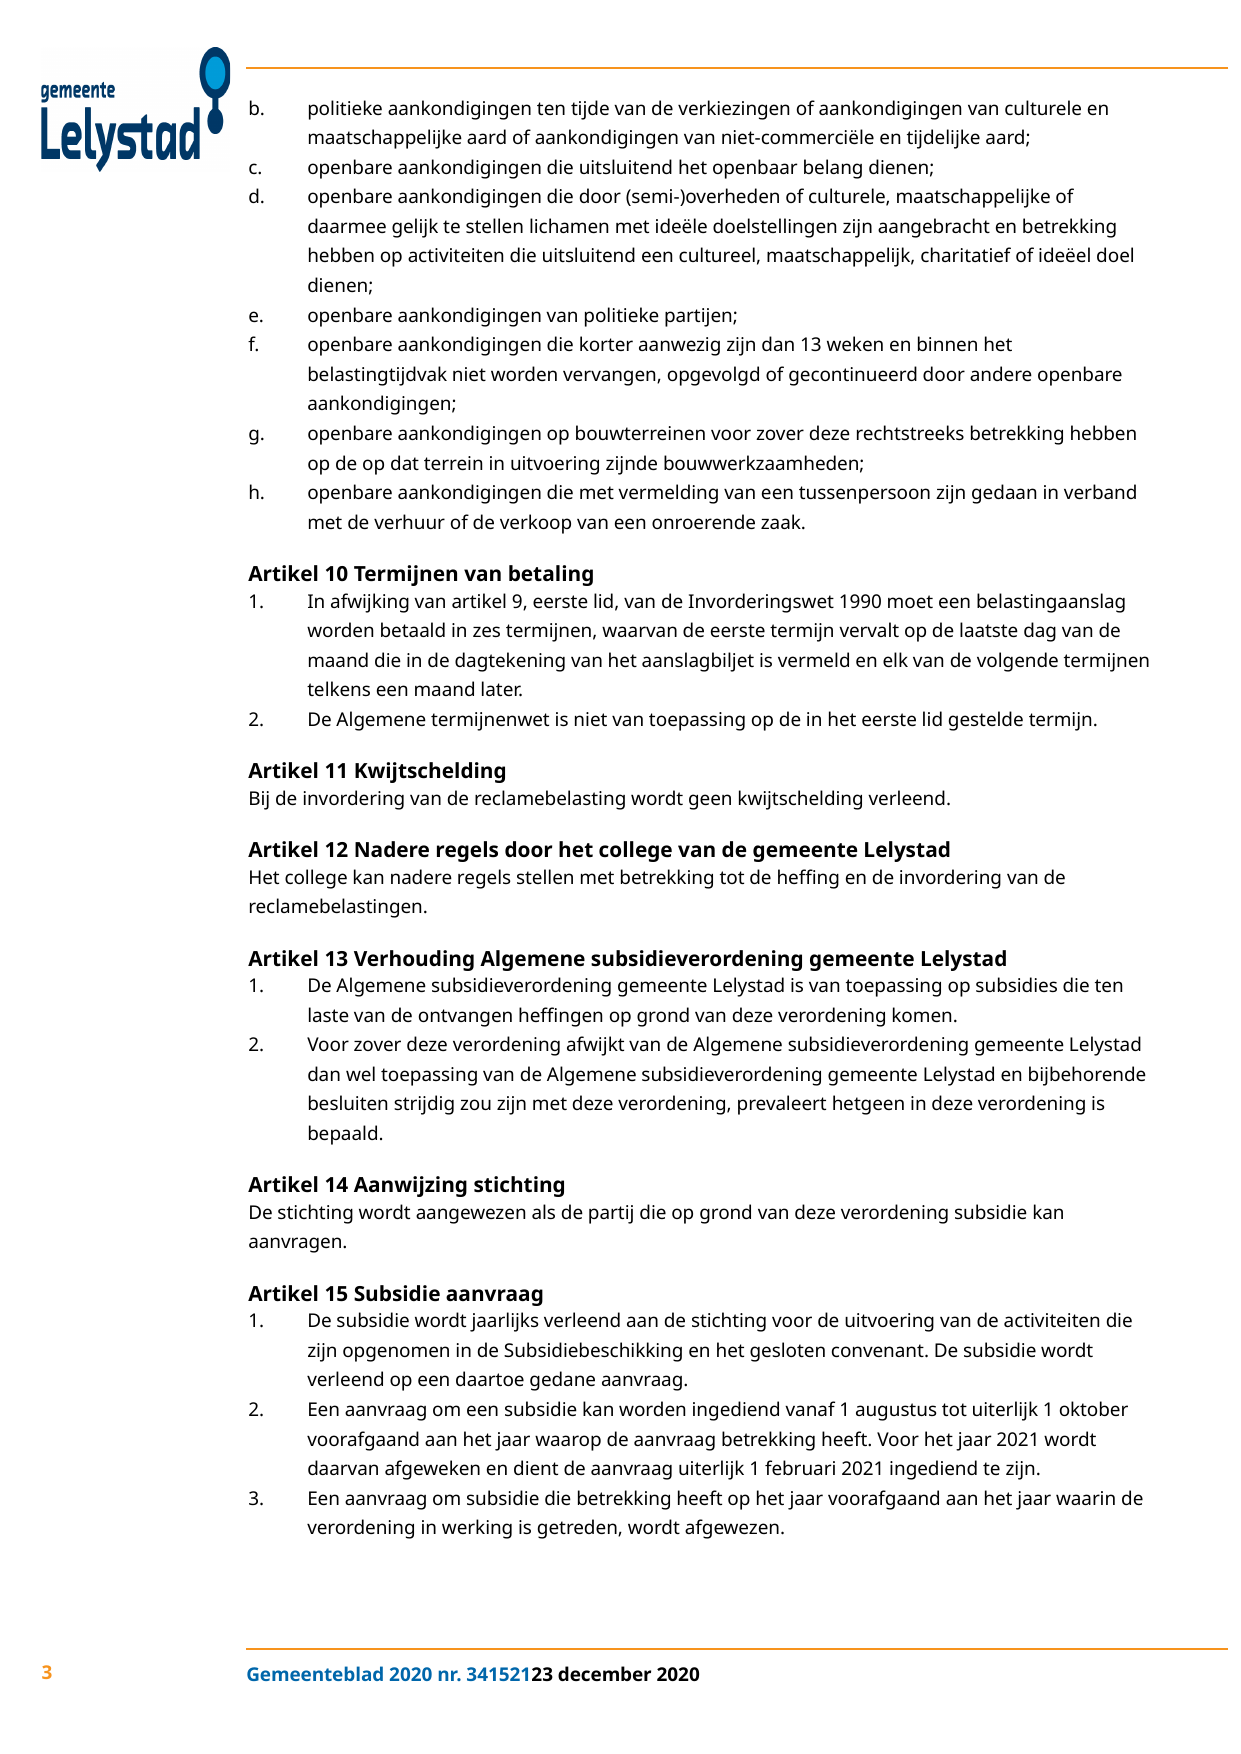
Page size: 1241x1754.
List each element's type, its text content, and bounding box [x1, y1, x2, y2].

list De subsidie wordt jaarlijks verleend aan de stichting voor de uitvoering van de activiteiten die zijn opgenomen in de Subsidiebeschikking en het gesloten convenant. De subsidie wordt verleend op een daartoe gedane aanvraag. [248, 1307, 1152, 1392]
text De stichting wordt aangewezen als de partij die op grond van deze verordening subsidie kan aanvragen. [248, 1199, 1152, 1254]
list Een aanvraag om een subsidie kan worden ingediend vanaf 1 augustus tot uiterlijk 1 oktober voorafgaand aan het jaar waarop de aanvraag betrekking heeft. Voor het jaar 2021 wordt daarvan afgeweken en dient de aanvraag uiterlijk 1 februari 2021 ingediend te zijn. [248, 1396, 1152, 1481]
list Voor zover deze verordening afwijkt van de Algemene subsidieverordening gemeente Lelystad dan wel toepassing van de Algemene subsidieverordening gemeente Lelystad en bijbehorende besluiten strijdig zou zijn met deze verordening, prevaleert hetgeen in deze verordening is bepaald. [248, 1031, 1152, 1146]
text Artikel 15 Subsidie aanvraag [248, 1279, 1152, 1307]
text Artikel 10 Termijnen van betaling [248, 559, 1152, 588]
list openbare aankondigingen van politieke partijen; [248, 302, 1152, 328]
list openbare aankondigingen op bouwterreinen voor zover deze rechtstreeks betrekking hebben op de op dat terrein in uitvoering zijnde bouwwerkzaamheden; [248, 420, 1152, 476]
text Artikel 11 Kwijtschelding [248, 757, 1152, 785]
list In afwijking van artikel 9, eerste lid, van de Invorderingswet 1990 moet een belastingaanslag worden betaald in zes termijnen, waarvan de eerste termijn vervalt op de laatste dag van de maand die in de dagtekening van het aanslagbiljet is vermeld en elk van de volgende termijnen telkens een maand later. [248, 588, 1152, 702]
list Een aanvraag om subsidie die betrekking heeft op het jaar voorafgaand aan het jaar waarin de verordening in werking is getreden, wordt afgewezen. [248, 1485, 1152, 1540]
list De Algemene termijnenwet is niet van toepassing op de in het eerste lid gestelde termijn. [248, 706, 1152, 732]
text Artikel 13 Verhouding Algemene subsidieverordening gemeente Lelystad [248, 944, 1152, 972]
list openbare aankondigingen die met vermelding van een tussenpersoon zijn gedaan in verband met de verhuur of de verkoop van een onroerende zaak. [248, 479, 1152, 535]
text Het college kan nadere regels stellen met betrekking tot de heffing en de invordering van de reclamebelastingen. [248, 864, 1152, 919]
list openbare aankondigingen die door (semi-)overheden of culturele, maatschappelijke of daarmee gelijk te stellen lichamen met ideële doelstellingen zijn aangebracht en betrekking hebben op activiteiten die uitsluitend een cultureel, maatschappelijk, charitatief of ideëel doel dienen; [248, 183, 1152, 298]
text Artikel 12 Nadere regels door het college van de gemeente Lelystad [248, 835, 1152, 864]
list openbare aankondigingen die korter aanwezig zijn dan 13 weken en binnen het belastingtijdvak niet worden vervangen, opgevolgd of gecontinueerd door andere openbare aankondigingen; [248, 331, 1152, 416]
list De Algemene subsidieverordening gemeente Lelystad is van toepassing op subsidies die ten laste van de ontvangen heffingen op grond van deze verordening komen. [248, 972, 1152, 1028]
list openbare aankondigingen die uitsluitend het openbaar belang dienen; [248, 154, 1152, 180]
text Artikel 14 Aanwijzing stichting [248, 1171, 1152, 1199]
list politieke aankondigingen ten tijde van de verkiezingen of aankondigingen van culturele en maatschappelijke aard of aankondigingen van niet-commerciële en tijdelijke aard; [248, 95, 1152, 150]
picture [41, 47, 231, 172]
text Bij de invordering van de reclamebelasting wordt geen kwijtschelding verleend. [248, 785, 1152, 811]
